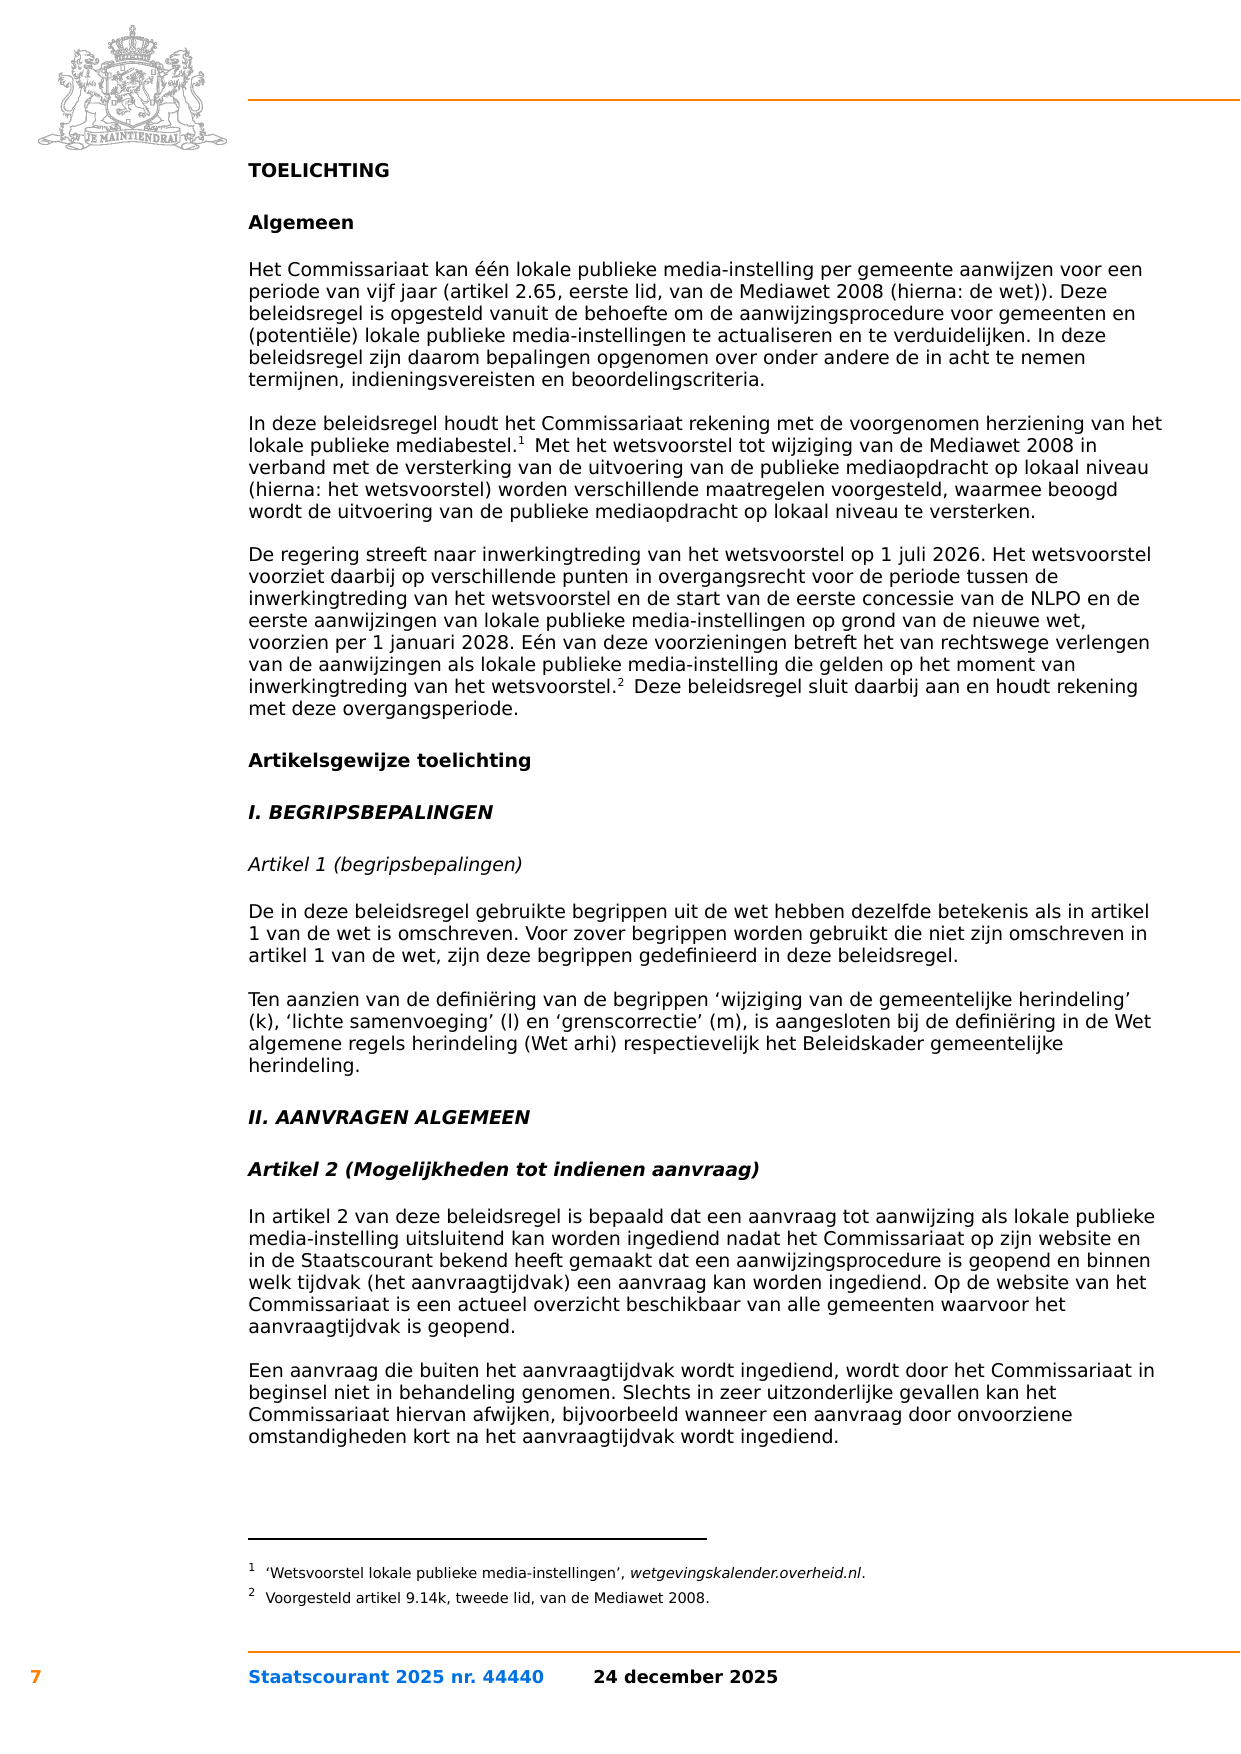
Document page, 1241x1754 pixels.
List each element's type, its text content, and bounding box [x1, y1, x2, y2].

picture [38, 25, 227, 150]
subtitle Algemeen [248, 212, 1163, 234]
text Voorgesteld artikel 9.14k, tweede lid, van de Mediawet 2008. [248, 1586, 1163, 1608]
text In deze beleidsregel houdt het Commissariaat rekening met de voorgenomen herziening van het lokale publieke mediabestel. Met het wetsvoorstel tot wijziging van de Mediawet 2008 in verband met de versterking van de uitvoering van de publieke mediaopdracht op lokaal niveau (hierna: het wetsvoorstel) worden verschillende maatregelen voorgesteld, waarmee beoogd wordt de uitvoering van de publieke mediaopdracht op lokaal niveau te versterken. [248, 413, 1163, 522]
text De in deze beleidsregel gebruikte begrippen uit de wet hebben dezelfde betekenis als in artikel 1 van de wet is omschreven. Voor zover begrippen worden gebruikt die niet zijn omschreven in artikel 1 van de wet, zijn deze begrippen gedefinieerd in deze beleidsregel. [248, 901, 1163, 967]
text Ten aanzien van de definiëring van de begrippen ‘wijziging van de gemeentelijke herindeling’ (k), ‘lichte samenvoeging’ (l) en ‘grenscorrectie’ (m), is aangesloten bij de definiëring in de Wet algemene regels herindeling (Wet arhi) respectievelijk het Beleidskader gemeentelijke herindeling. [248, 989, 1163, 1077]
subtitle II. AANVRAGEN ALGEMEEN [248, 1107, 1163, 1129]
text De regering streeft naar inwerkingtreding van het wetsvoorstel op 1 juli 2026. Het wetsvoorstel voorziet daarbij op verschillende punten in overgangsrecht voor de periode tussen de inwerkingtreding van het wetsvoorstel en de start van de eerste concessie van de NLPO en de eerste aanwijzingen van lokale publieke media-instellingen op grond van de nieuwe wet, voorzien per 1 januari 2028. Eén van deze voorzieningen betreft het van rechtswege verlengen van de aanwijzingen als lokale publieke media-instelling die gelden op het moment van inwerkingtreding van het wetsvoorstel. Deze beleidsregel sluit daarbij aan en houdt rekening met deze overgangsperiode. [248, 544, 1163, 720]
subtitle TOELICHTING [248, 160, 1163, 182]
subtitle Artikel 2 (Mogelijkheden tot indienen aanvraag) [248, 1159, 1163, 1181]
subtitle Artikelsgewijze toelichting [248, 750, 1163, 772]
subtitle Artikel 1 (begripsbepalingen) [248, 854, 1163, 876]
text In artikel 2 van deze beleidsregel is bepaald dat een aanvraag tot aanwijzing als lokale publieke media-instelling uitsluitend kan worden ingediend nadat het Commissariaat op zijn website en in de Staatscourant bekend heeft gemaakt dat een aanwijzingsprocedure is geopend en binnen welk tijdvak (het aanvraagtijdvak) een aanvraag kan worden ingediend. Op de website van het Commissariaat is een actueel overzicht beschikbaar van alle gemeenten waarvoor het aanvraagtijdvak is geopend. [248, 1206, 1163, 1338]
text Het Commissariaat kan één lokale publieke media-instelling per gemeente aanwijzen voor een periode van vijf jaar (artikel 2.65, eerste lid, van de Mediawet 2008 (hierna: de wet)). Deze beleidsregel is opgesteld vanuit de behoefte om de aanwijzingsprocedure voor gemeenten en (potentiële) lokale publieke media-instellingen te actualiseren en te verduidelijken. In deze beleidsregel zijn daarom bepalingen opgenomen over onder andere de in acht te nemen termijnen, indieningsvereisten en beoordelingscriteria. [248, 259, 1163, 391]
subtitle I. BEGRIPSBEPALINGEN [248, 802, 1163, 824]
text ‘Wetsvoorstel lokale publieke media-instellingen’, wetgevingskalender.overheid.nl. [248, 1561, 1163, 1583]
text Een aanvraag die buiten het aanvraagtijdvak wordt ingediend, wordt door het Commissariaat in beginsel niet in behandeling genomen. Slechts in zeer uitzonderlijke gevallen kan het Commissariaat hiervan afwijken, bijvoorbeeld wanneer een aanvraag door onvoorziene omstandigheden kort na het aanvraagtijdvak wordt ingediend. [248, 1359, 1163, 1447]
